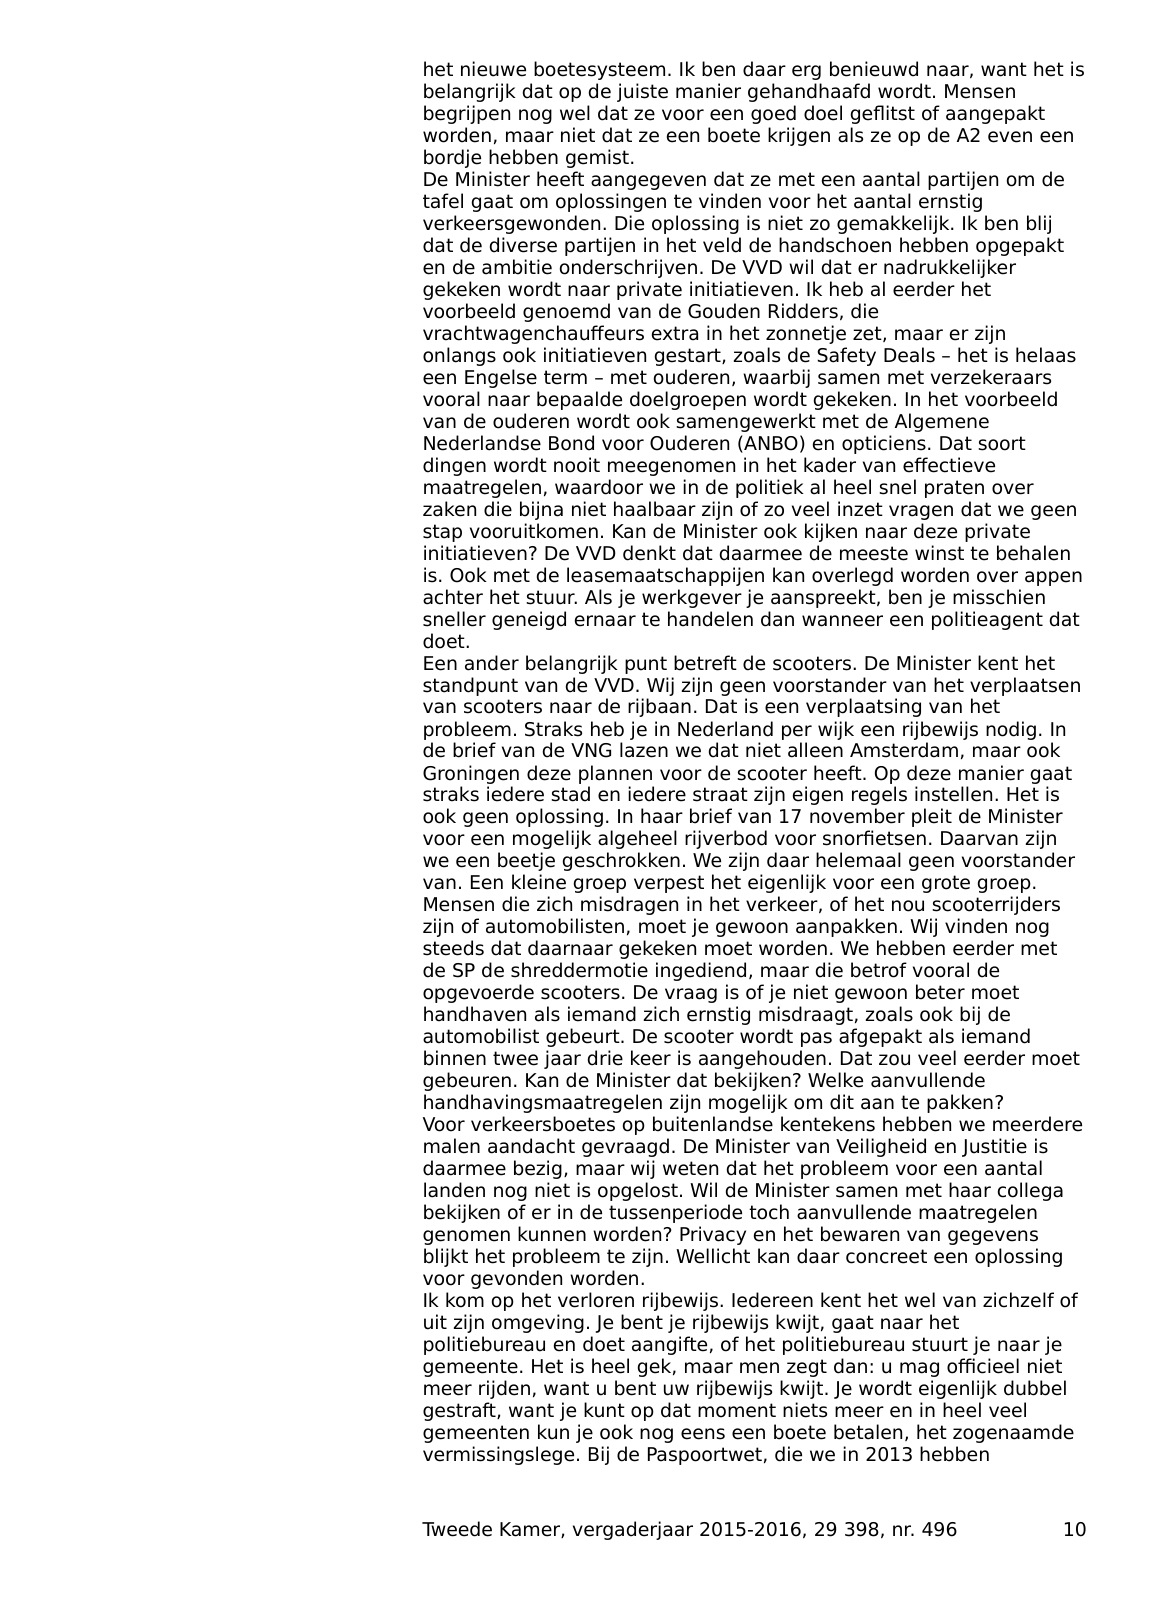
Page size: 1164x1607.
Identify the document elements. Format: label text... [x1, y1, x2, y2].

text Een ander belangrijk punt betreft de scooters. De Minister kent het standpunt van de VVD. Wij zijn geen voorstander van het verplaatsen van scooters naar de rijbaan. Dat is een verplaatsing van het probleem. Straks heb je in Nederland per wijk een rijbewijs nodig. In de brief van de VNG lazen we dat niet alleen Amsterdam, maar ook Groningen deze plannen voor de scooter heeft. Op deze manier gaat straks iedere stad en iedere straat zijn eigen regels instellen. Het is ook geen oplossing. In haar brief van 17 november pleit de Minister voor een mogelijk algeheel rijverbod voor snorfietsen. Daarvan zijn we een beetje geschrokken. We zijn daar helemaal geen voorstander van. Een kleine groep verpest het eigenlijk voor een grote groep. Mensen die zich misdragen in het verkeer, of het nou scooterrijders zijn of automobilisten, moet je gewoon aanpakken. Wij vinden nog steeds dat daarnaar gekeken moet worden. We hebben eerder met de SP de shreddermotie ingediend, maar die betrof vooral de opgevoerde scooters. De vraag is of je niet gewoon beter moet handhaven als iemand zich ernstig misdraagt, zoals ook bij de automobilist gebeurt. De scooter wordt pas afgepakt als iemand binnen twee jaar drie keer is aangehouden. Dat zou veel eerder moet gebeuren. Kan de Minister dat bekijken? Welke aanvullende handhavingsmaatregelen zijn mogelijk om dit aan te pakken? [422, 652, 1087, 1114]
text Voor verkeersboetes op buitenlandse kentekens hebben we meerdere malen aandacht gevraagd. De Minister van Veiligheid en Justitie is daarmee bezig, maar wij weten dat het probleem voor een aantal landen nog niet is opgelost. Wil de Minister samen met haar collega bekijken of er in de tussenperiode toch aanvullende maatregelen genomen kunnen worden? Privacy en het bewaren van gegevens blijkt het probleem te zijn. Wellicht kan daar concreet een oplossing voor gevonden worden. [422, 1114, 1087, 1290]
text Ik kom op het verloren rijbewijs. Iedereen kent het wel van zichzelf of uit zijn omgeving. Je bent je rijbewijs kwijt, gaat naar het politiebureau en doet aangifte, of het politiebureau stuurt je naar je gemeente. Het is heel gek, maar men zegt dan: u mag officieel niet meer rijden, want u bent uw rijbewijs kwijt. Je wordt eigenlijk dubbel gestraft, want je kunt op dat moment niets meer en in heel veel gemeenten kun je ook nog eens een boete betalen, het zogenaamde vermissingslege. Bij de Paspoortwet, die we in 2013 hebben [422, 1290, 1087, 1466]
text het nieuwe boetesysteem. Ik ben daar erg benieuwd naar, want het is belangrijk dat op de juiste manier gehandhaafd wordt. Mensen begrijpen nog wel dat ze voor een goed doel geflitst of aangepakt worden, maar niet dat ze een boete krijgen als ze op de A2 even een bordje hebben gemist. [422, 59, 1087, 169]
text De Minister heeft aangegeven dat ze met een aantal partijen om de tafel gaat om oplossingen te vinden voor het aantal ernstig verkeersgewonden. Die oplossing is niet zo gemakkelijk. Ik ben blij dat de diverse partijen in het veld de handschoen hebben opgepakt en de ambitie onderschrijven. De VVD wil dat er nadrukkelijker gekeken wordt naar private initiatieven. Ik heb al eerder het voorbeeld genoemd van de Gouden Ridders, die vrachtwagenchauffeurs extra in het zonnetje zet, maar er zijn onlangs ook initiatieven gestart, zoals de Safety Deals – het is helaas een Engelse term – met ouderen, waarbij samen met verzekeraars vooral naar bepaalde doelgroepen wordt gekeken. In het voorbeeld van de ouderen wordt ook samengewerkt met de Algemene Nederlandse Bond voor Ouderen (ANBO) en opticiens. Dat soort dingen wordt nooit meegenomen in het kader van effectieve maatregelen, waardoor we in de politiek al heel snel praten over zaken die bijna niet haalbaar zijn of zo veel inzet vragen dat we geen stap vooruitkomen. Kan de Minister ook kijken naar deze private initiatieven? De VVD denkt dat daarmee de meeste winst te behalen is. Ook met de leasemaatschappijen kan overlegd worden over appen achter het stuur. Als je werkgever je aanspreekt, ben je misschien sneller geneigd ernaar te handelen dan wanneer een politieagent dat doet. [422, 169, 1087, 652]
